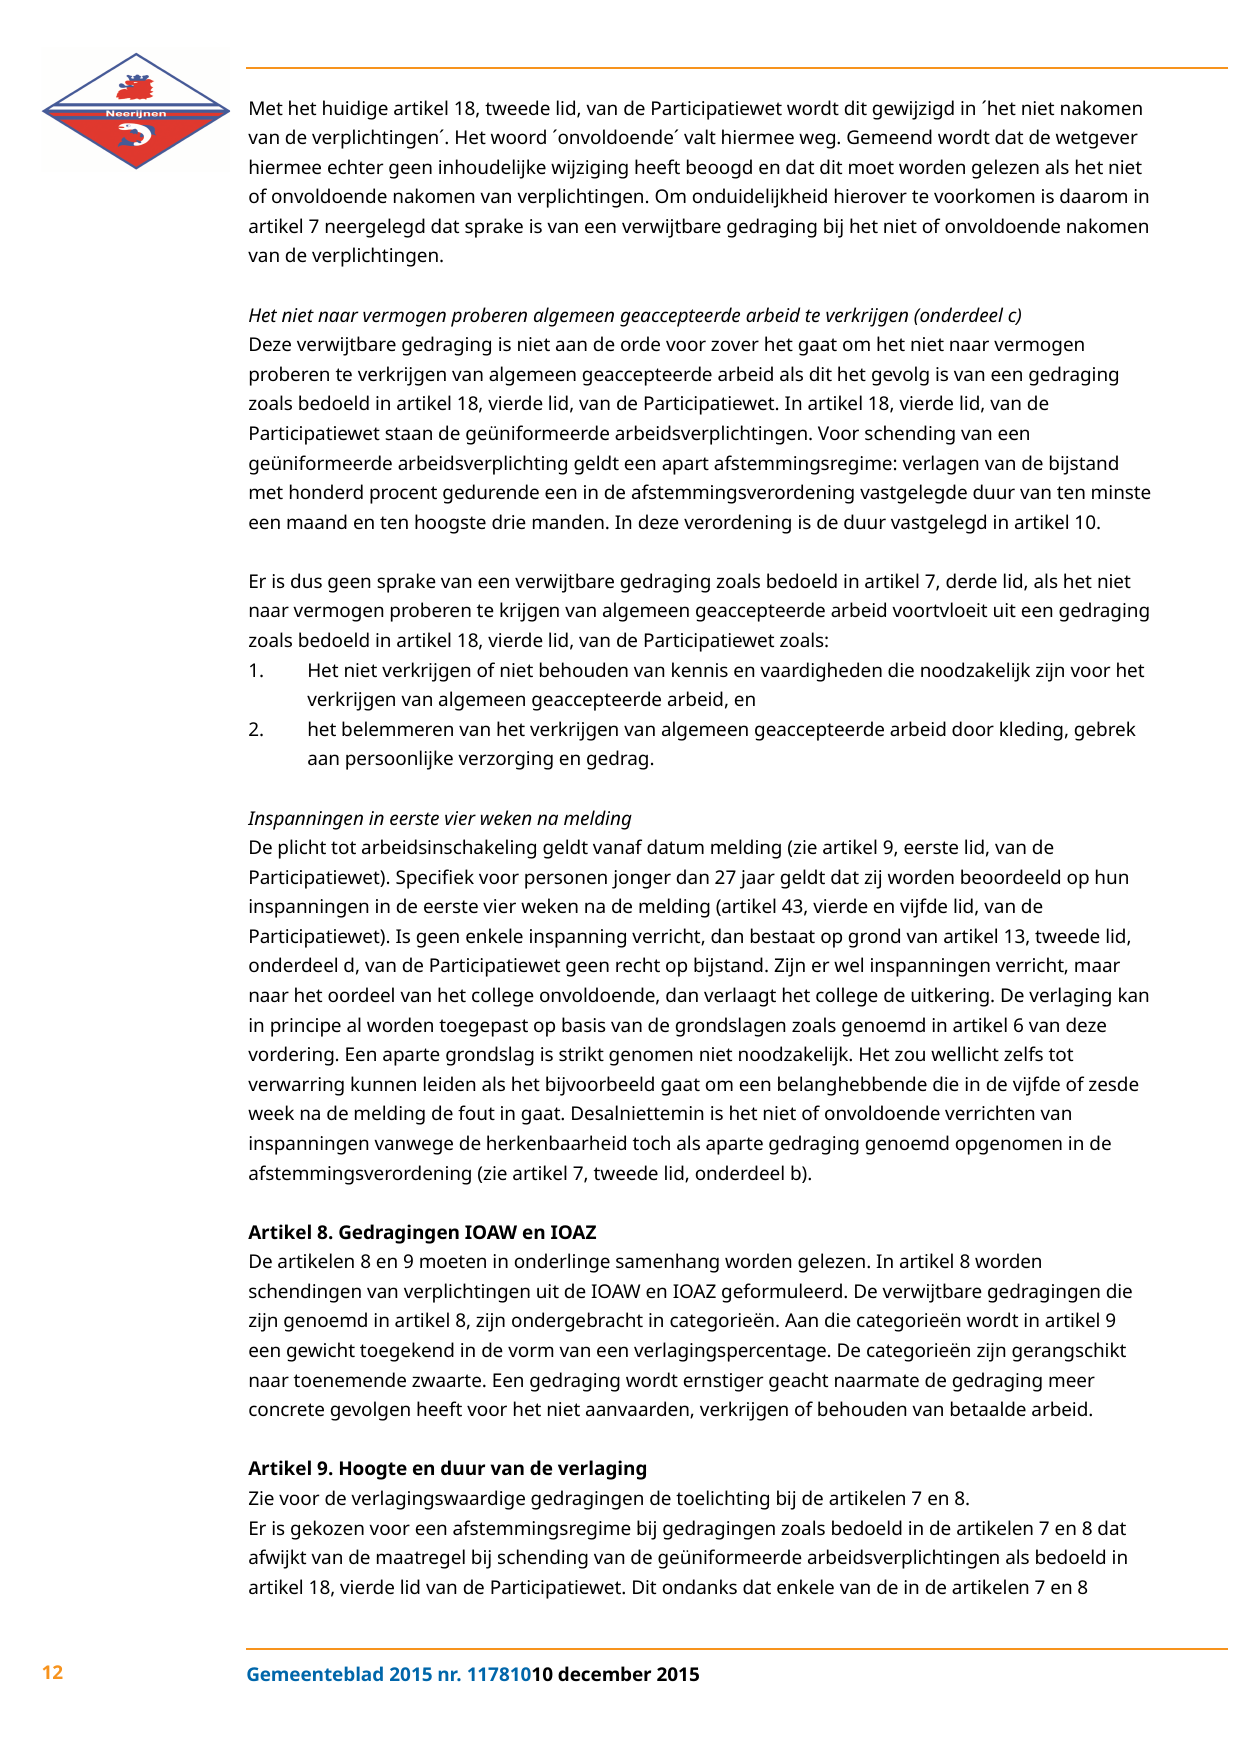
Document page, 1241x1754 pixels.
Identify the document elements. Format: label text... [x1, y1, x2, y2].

text Artikel 8. Gedragingen IOAW en IOAZ [248, 1219, 1152, 1245]
text De artikelen 8 en 9 moeten in onderlinge samenhang worden gelezen. In artikel 8 worden schendingen van verplichtingen uit de IOAW en IOAZ geformuleerd. De verwijtbare gedragingen die zijn genoemd in artikel 8, zijn ondergebracht in categorieën. Aan die categorieën wordt in artikel 9 een gewicht toegekend in de vorm van een verlagingspercentage. De categorieën zijn gerangschikt naar toenemende zwaarte. Een gedraging wordt ernstiger geacht naarmate de gedraging meer concrete gevolgen heeft voor het niet aanvaarden, verkrijgen of behouden van betaalde arbeid. [248, 1248, 1152, 1422]
list Het niet verkrijgen of niet behouden van kennis en vaardigheden die noodzakelijk zijn voor het verkrijgen van algemeen geaccepteerde arbeid, en [248, 657, 1152, 712]
text Deze verwijtbare gedraging is niet aan de orde voor zover het gaat om het niet naar vermogen proberen te verkrijgen van algemeen geaccepteerde arbeid als dit het gevolg is van een gedraging zoals bedoeld in artikel 18, vierde lid, van de Participatiewet. In artikel 18, vierde lid, van de Participatiewet staan de geüniformeerde arbeidsverplichtingen. Voor schending van een geüniformeerde arbeidsverplichting geldt een apart afstemmingsregime: verlagen van de bijstand met honderd procent gedurende een in de afstemmingsverordening vastgelegde duur van ten minste een maand en ten hoogste drie manden. In deze verordening is de duur vastgelegd in artikel 10. [248, 331, 1152, 535]
text Met het huidige artikel 18, tweede lid, van de Participatiewet wordt dit gewijzigd in ´het niet nakomen van de verplichtingen´. Het woord ´onvoldoende´ valt hiermee weg. Gemeend wordt dat de wetgever hiermee echter geen inhoudelijke wijziging heeft beoogd en dat dit moet worden gelezen als het niet of onvoldoende nakomen van verplichtingen. Om onduidelijkheid hierover te voorkomen is daarom in artikel 7 neergelegd dat sprake is van een verwijtbare gedraging bij het niet of onvoldoende nakomen van de verplichtingen. [248, 95, 1152, 268]
text Inspanningen in eerste vier weken na melding [248, 805, 1152, 831]
text Zie voor de verlagingswaardige gedragingen de toelichting bij de artikelen 7 en 8. [248, 1485, 1152, 1511]
text Er is gekozen voor een afstemmingsregime bij gedragingen zoals bedoeld in de artikelen 7 en 8 dat afwijkt van de maatregel bij schending van de geüniformeerde arbeidsverplichtingen als bedoeld in artikel 18, vierde lid van de Participatiewet. Dit ondanks dat enkele van de in de artikelen 7 en 8 [248, 1515, 1152, 1600]
list het belemmeren van het verkrijgen van algemeen geaccepteerde arbeid door kleding, gebrek aan persoonlijke verzorging en gedrag. [248, 716, 1152, 771]
text Er is dus geen sprake van een verwijtbare gedraging zoals bedoeld in artikel 7, derde lid, als het niet naar vermogen proberen te krijgen van algemeen geaccepteerde arbeid voortvloeit uit een gedraging zoals bedoeld in artikel 18, vierde lid, van de Participatiewet zoals: [248, 568, 1152, 653]
picture [41, 47, 231, 172]
text Artikel 9. Hoogte en duur van de verlaging [248, 1456, 1152, 1481]
text Het niet naar vermogen proberen algemeen geaccepteerde arbeid te verkrijgen (onderdeel c) [248, 302, 1152, 328]
text De plicht tot arbeidsinschakeling geldt vanaf datum melding (zie artikel 9, eerste lid, van de Participatiewet). Specifiek voor personen jonger dan 27 jaar geldt dat zij worden beoordeeld op hun inspanningen in de eerste vier weken na de melding (artikel 43, vierde en vijfde lid, van de Participatiewet). Is geen enkele inspanning verricht, dan bestaat op grond van artikel 13, tweede lid, onderdeel d, van de Participatiewet geen recht op bijstand. Zijn er wel inspanningen verricht, maar naar het oordeel van het college onvoldoende, dan verlaagt het college de uitkering. De verlaging kan in principe al worden toegepast op basis van de grondslagen zoals genoemd in artikel 6 van deze vordering. Een aparte grondslag is strikt genomen niet noodzakelijk. Het zou wellicht zelfs tot verwarring kunnen leiden als het bijvoorbeeld gaat om een belanghebbende die in de vijfde of zesde week na de melding de fout in gaat. Desalniettemin is het niet of onvoldoende verrichten van inspanningen vanwege de herkenbaarheid toch als aparte gedraging genoemd opgenomen in de afstemmingsverordening (zie artikel 7, tweede lid, onderdeel b). [248, 834, 1152, 1186]
